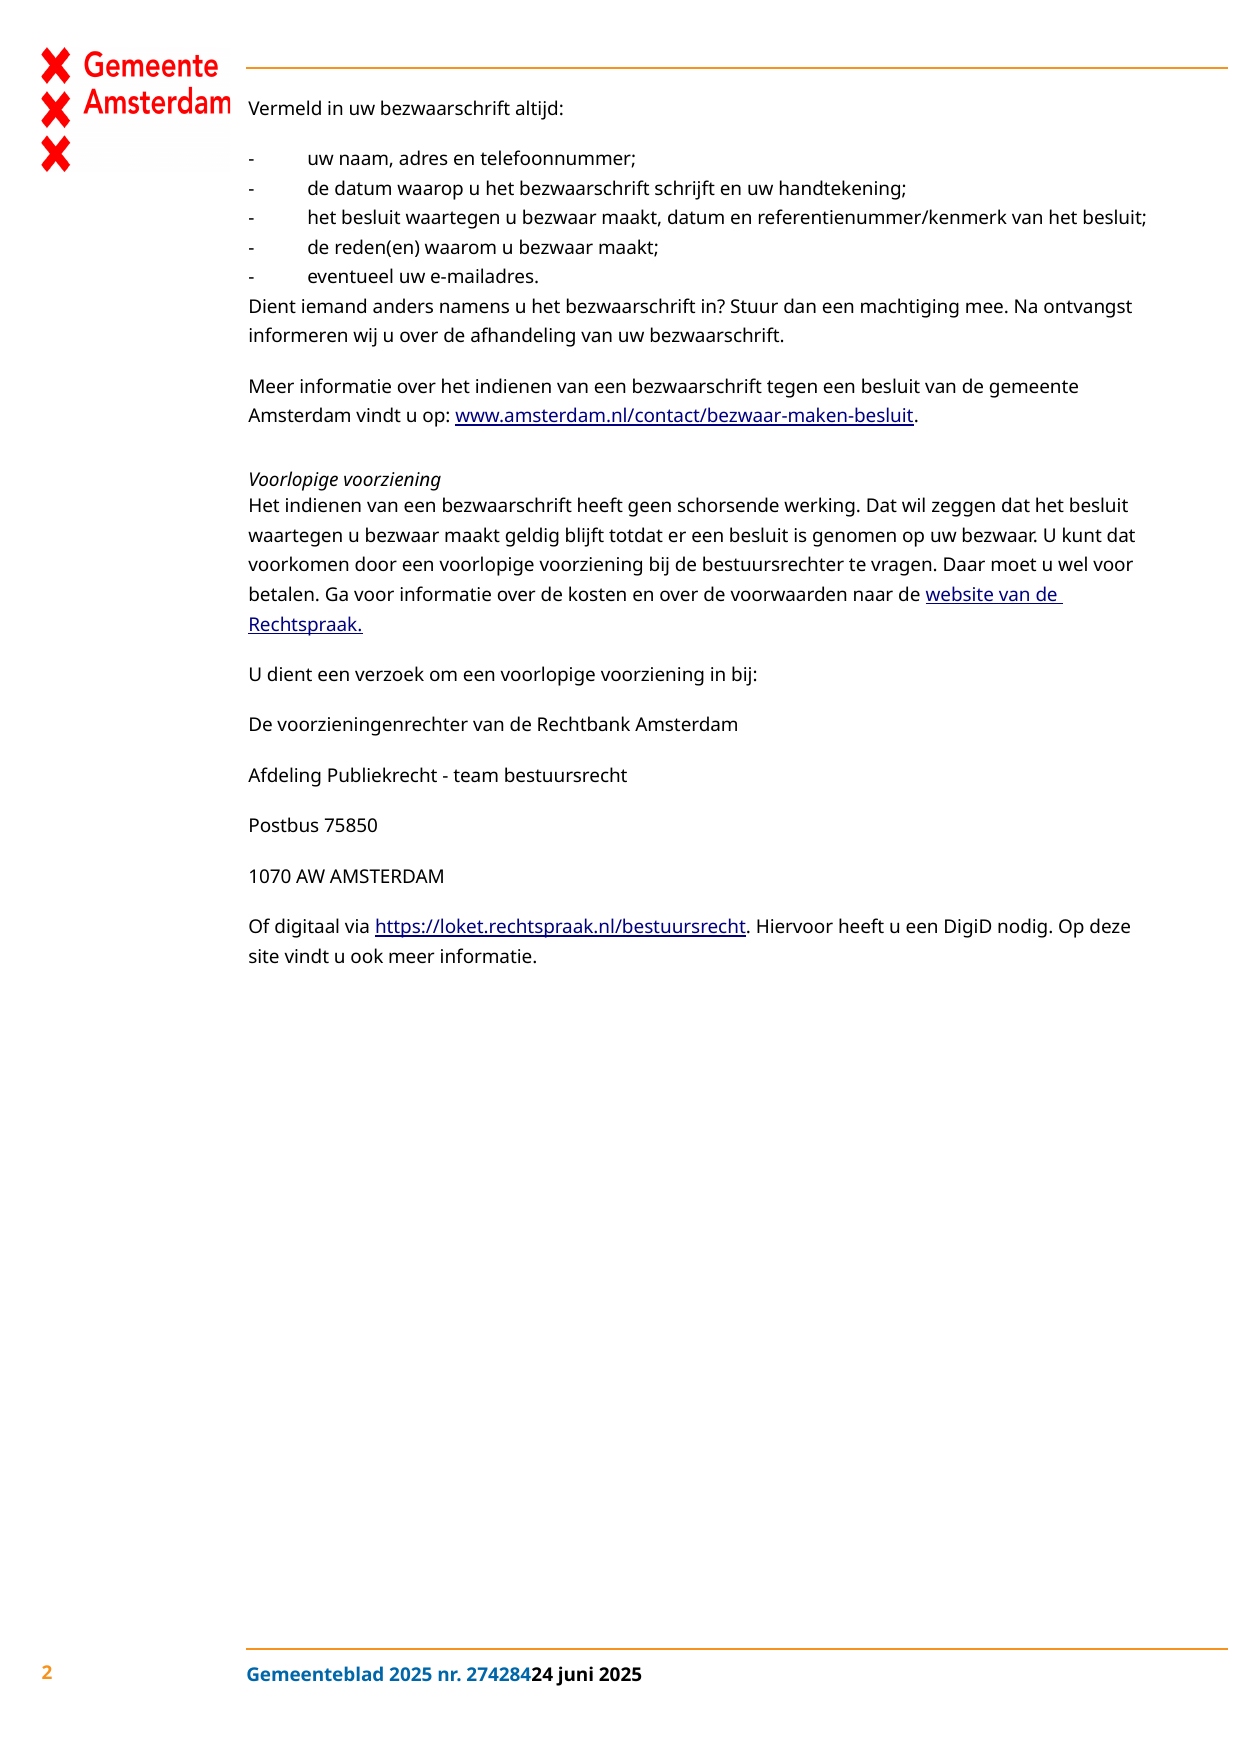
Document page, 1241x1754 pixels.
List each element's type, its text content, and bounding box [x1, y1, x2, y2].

text Voorlopige voorziening [248, 467, 1152, 492]
list uw naam, adres en telefoonnummer; [248, 145, 1152, 171]
text Meer informatie over het indienen van een bezwaarschrift tegen een besluit van de gemeente Amsterdam vindt u op: www.amsterdam.nl/contact/bezwaar-maken-besluit. [248, 373, 1152, 428]
text U dient een verzoek om een voorlopige voorziening in bij: [248, 661, 1152, 687]
list de datum waarop u het bezwaarschrift schrijft en uw handtekening; [248, 175, 1152, 201]
picture [41, 47, 231, 172]
text Afdeling Publiekrecht - team bestuursrecht [248, 762, 1152, 788]
text Dient iemand anders namens u het bezwaarschrift in? Stuur dan een machtiging mee. Na ontvangst informeren wij u over de afhandeling van uw bezwaarschrift. [248, 293, 1152, 348]
list eventueel uw e-mailadres. [248, 263, 1152, 289]
list het besluit waartegen u bezwaar maakt, datum en referentienummer/kenmerk van het besluit; [248, 204, 1152, 230]
text 1070 AW AMSTERDAM [248, 863, 1152, 888]
text Of digitaal via https://loket.rechtspraak.nl/bestuursrecht. Hiervoor heeft u een DigiD nodig. Op deze site vindt u ook meer informatie. [248, 913, 1152, 968]
text Het indienen van een bezwaarschrift heeft geen schorsende werking. Dat wil zeggen dat het besluit waartegen u bezwaar maakt geldig blijft totdat er een besluit is genomen op uw bezwaar. U kunt dat voorkomen door een voorlopige voorziening bij de bestuursrechter te vragen. Daar moet u wel voor betalen. Ga voor informatie over de kosten en over de voorwaarden naar de website van de Rechtspraak. [248, 492, 1152, 636]
text De voorzieningenrechter van de Rechtbank Amsterdam [248, 712, 1152, 737]
text Postbus 75850 [248, 812, 1152, 838]
text Vermeld in uw bezwaarschrift altijd: [248, 95, 1152, 121]
list de reden(en) waarom u bezwaar maakt; [248, 234, 1152, 260]
